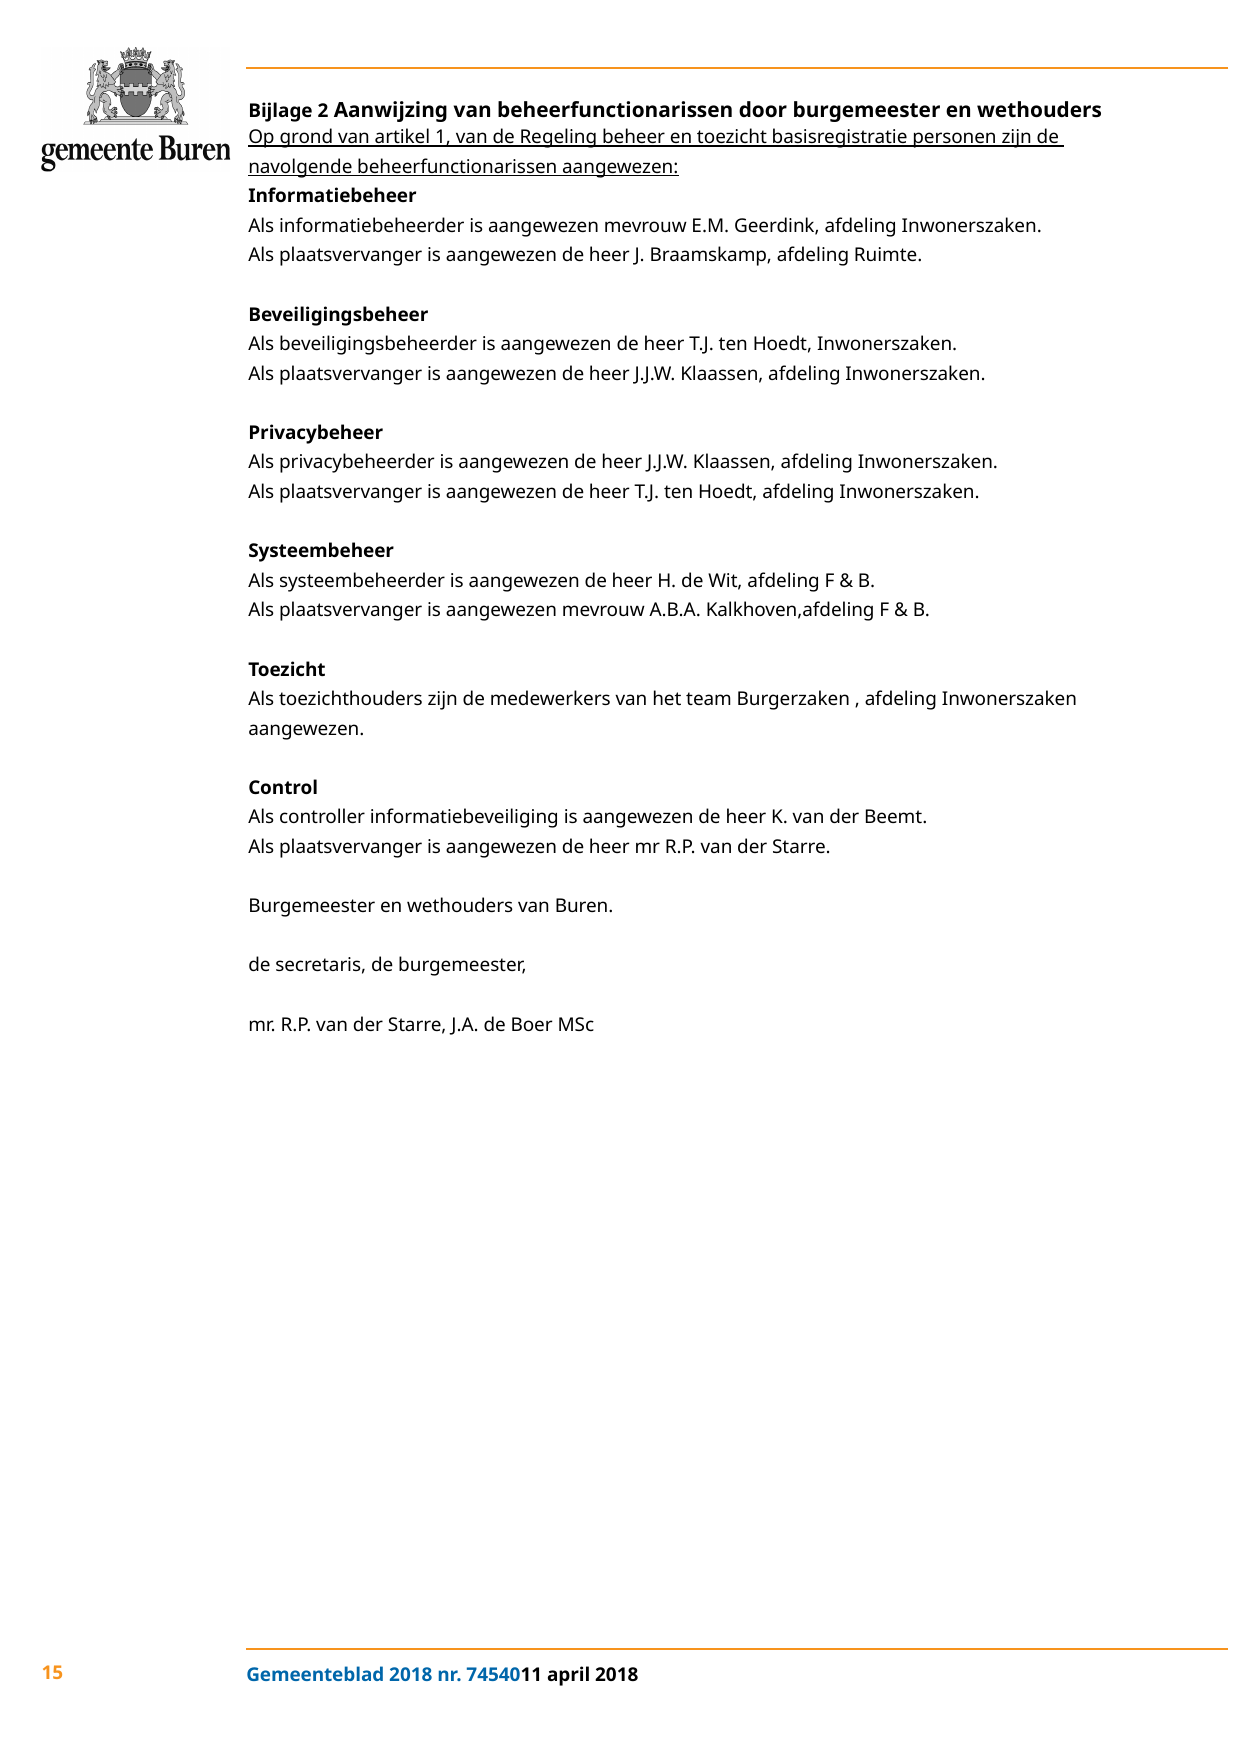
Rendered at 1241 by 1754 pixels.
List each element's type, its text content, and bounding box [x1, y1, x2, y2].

text de secretaris, de burgemeester, [248, 952, 1152, 977]
text Als controller informatiebeveiliging is aangewezen de heer K. van der Beemt. [248, 804, 1152, 829]
text Beveiligingsbeheer [248, 301, 1152, 327]
text Bijlage 2 Aanwijzing van beheerfunctionarissen door burgemeester en wethouders [248, 95, 1152, 123]
text Als plaatsvervanger is aangewezen de heer J. Braamskamp, afdeling Ruimte. [248, 242, 1152, 267]
text Informatiebeheer [248, 182, 1152, 208]
text Als plaatsvervanger is aangewezen de heer mr R.P. van der Starre. [248, 833, 1152, 859]
text Op grond van artikel 1, van de Regeling beheer en toezicht basisregistratie personen zijn de navolgende beheerfunctionarissen aangewezen: [248, 123, 1152, 179]
text Als systeembeheerder is aangewezen de heer H. de Wit, afdeling F & B. [248, 567, 1152, 593]
text Als plaatsvervanger is aangewezen de heer T.J. ten Hoedt, afdeling Inwonerszaken. [248, 478, 1152, 504]
text Control [248, 774, 1152, 800]
text Als beveiligingsbeheerder is aangewezen de heer T.J. ten Hoedt, Inwonerszaken. [248, 330, 1152, 356]
text Toezicht [248, 656, 1152, 682]
text Als privacybeheerder is aangewezen de heer J.J.W. Klaassen, afdeling Inwonerszaken. [248, 449, 1152, 474]
text Burgemeester en wethouders van Buren. [248, 892, 1152, 918]
text Systeembeheer [248, 537, 1152, 563]
text Als informatiebeheerder is aangewezen mevrouw E.M. Geerdink, afdeling Inwonerszaken. [248, 212, 1152, 238]
text Als plaatsvervanger is aangewezen mevrouw A.B.A. Kalkhoven,afdeling F & B. [248, 597, 1152, 622]
picture [41, 47, 231, 172]
text Als plaatsvervanger is aangewezen de heer J.J.W. Klaassen, afdeling Inwonerszaken. [248, 360, 1152, 386]
text Als toezichthouders zijn de medewerkers van het team Burgerzaken , afdeling Inwonerszaken aangewezen. [248, 685, 1152, 741]
text Privacybeheer [248, 419, 1152, 445]
text mr. R.P. van der Starre, J.A. de Boer MSc [248, 1011, 1152, 1037]
